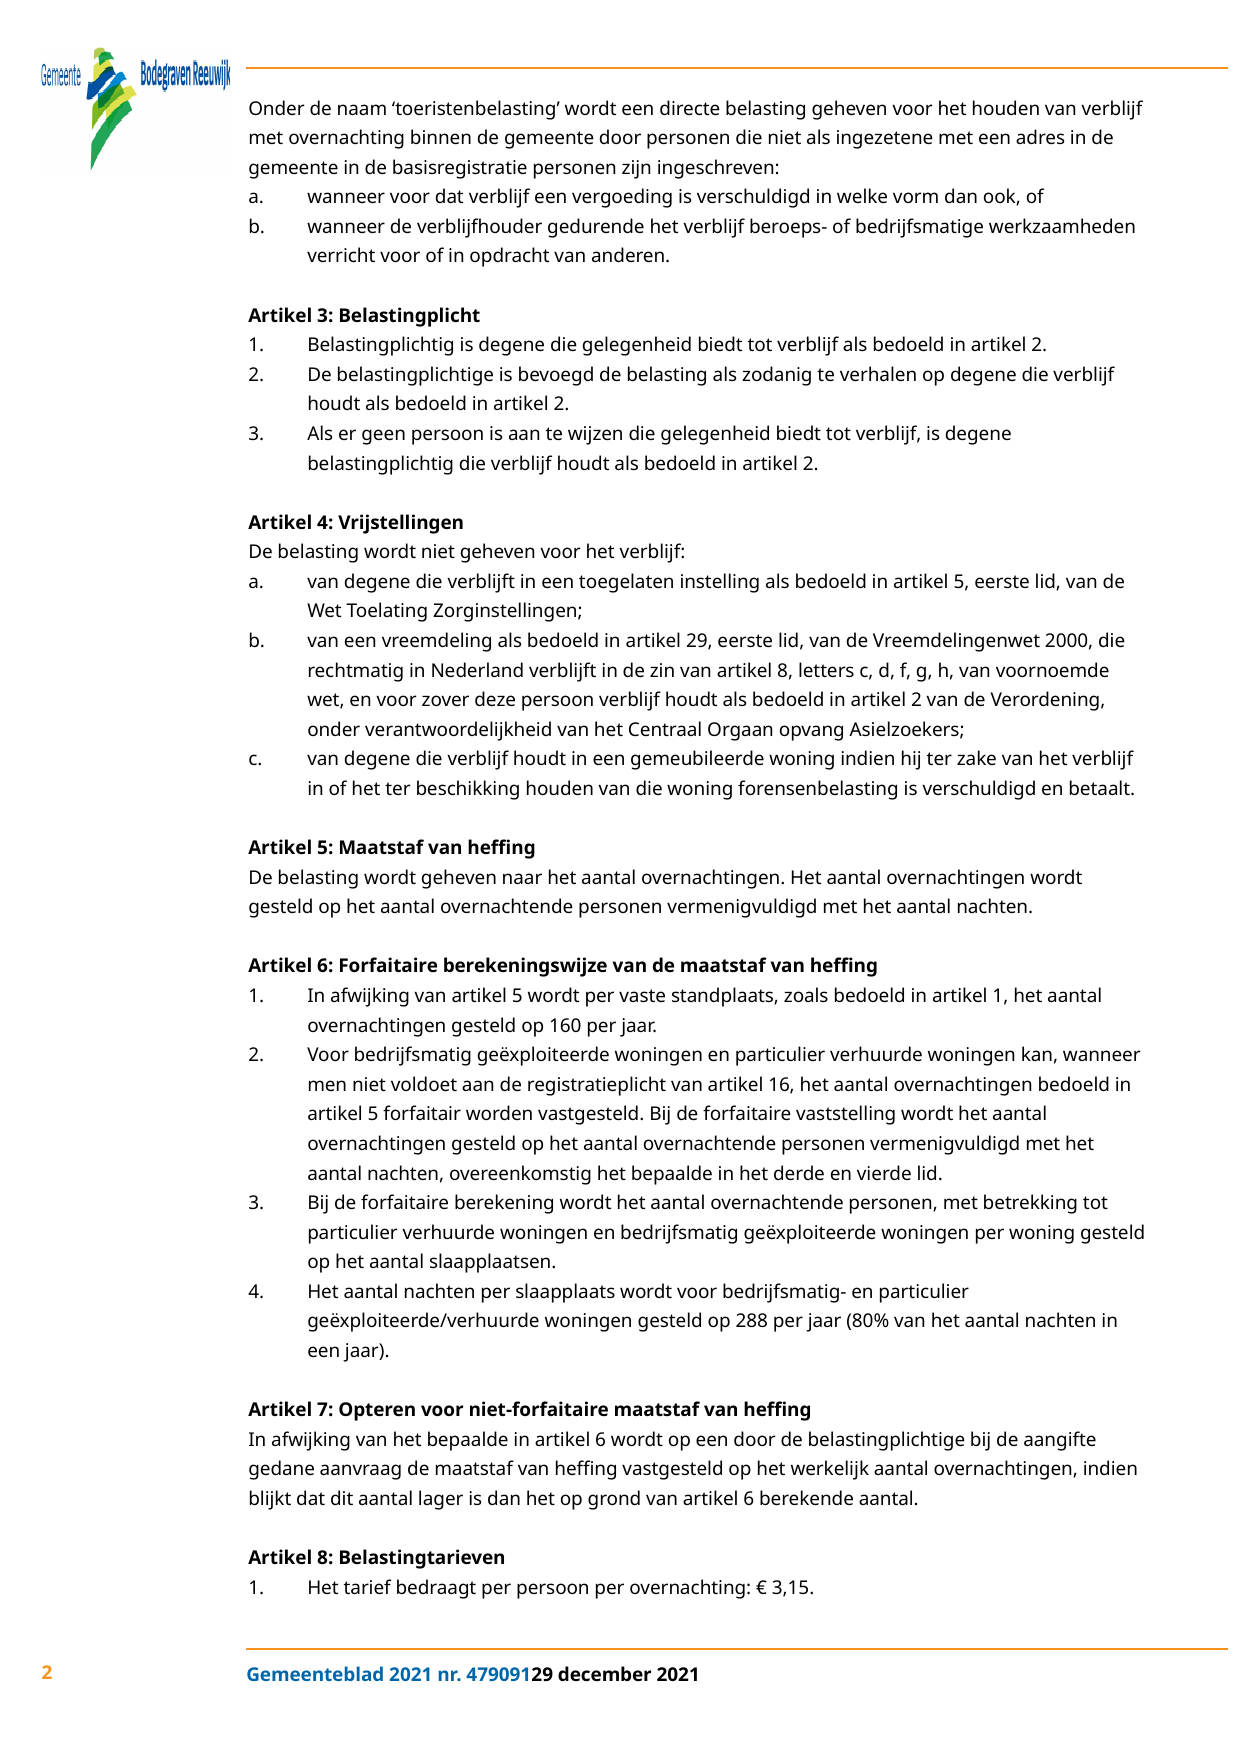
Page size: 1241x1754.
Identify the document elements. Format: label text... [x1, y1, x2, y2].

list Het tarief bedraagt per persoon per overnachting: € 3,15. [248, 1574, 1152, 1600]
list Voor bedrijfsmatig geëxploiteerde woningen en particulier verhuurde woningen kan, wanneer men niet voldoet aan de registratieplicht van artikel 16, het aantal overnachtingen bedoeld in artikel 5 forfaitair worden vastgesteld. Bij de forfaitaire vaststelling wordt het aantal overnachtingen gesteld op het aantal overnachtende personen vermenigvuldigd met het aantal nachten, overeenkomstig het bepaalde in het derde en vierde lid. [248, 1041, 1152, 1186]
list De belastingplichtige is bevoegd de belasting als zodanig te verhalen op degene die verblijf houdt als bedoeld in artikel 2. [248, 361, 1152, 416]
list wanneer de verblijfhouder gedurende het verblijf beroeps- of bedrijfsmatige werkzaamheden verricht voor of in opdracht van anderen. [248, 213, 1152, 268]
text Onder de naam ‘toeristenbelasting’ wordt een directe belasting geheven voor het houden van verblijf met overnachting binnen de gemeente door personen die niet als ingezetene met een adres in de gemeente in de basisregistratie personen zijn ingeschreven: [248, 95, 1152, 180]
list van degene die verblijf houdt in een gemeubileerde woning indien hij ter zake van het verblijf in of het ter beschikking houden van die woning forensenbelasting is verschuldigd en betaalt. [248, 746, 1152, 801]
text Artikel 4: Vrijstellingen [248, 509, 1152, 535]
list Belastingplichtig is degene die gelegenheid biedt tot verblijf als bedoeld in artikel 2. [248, 331, 1152, 357]
text De belasting wordt geheven naar het aantal overnachtingen. Het aantal overnachtingen wordt gesteld op het aantal overnachtende personen vermenigvuldigd met het aantal nachten. [248, 864, 1152, 919]
picture [41, 47, 231, 172]
text Artikel 5: Maatstaf van heffing [248, 834, 1152, 860]
text Artikel 8: Belastingtarieven [248, 1544, 1152, 1570]
list In afwijking van artikel 5 wordt per vaste standplaats, zoals bedoeld in artikel 1, het aantal overnachtingen gesteld op 160 per jaar. [248, 982, 1152, 1038]
list van degene die verblijft in een toegelaten instelling als bedoeld in artikel 5, eerste lid, van de Wet Toelating Zorginstellingen; [248, 568, 1152, 623]
list Het aantal nachten per slaapplaats wordt voor bedrijfsmatig- en particulier geëxploiteerde/verhuurde woningen gesteld op 288 per jaar (80% van het aantal nachten in een jaar). [248, 1278, 1152, 1363]
list van een vreemdeling als bedoeld in artikel 29, eerste lid, van de Vreemdelingenwet 2000, die rechtmatig in Nederland verblijft in de zin van artikel 8, letters c, d, f, g, h, van voornoemde wet, en voor zover deze persoon verblijf houdt als bedoeld in artikel 2 van de Verordening, onder verantwoordelijkheid van het Centraal Orgaan opvang Asielzoekers; [248, 627, 1152, 742]
list wanneer voor dat verblijf een vergoeding is verschuldigd in welke vorm dan ook, of [248, 183, 1152, 209]
text In afwijking van het bepaalde in artikel 6 wordt op een door de belastingplichtige bij de aangifte gedane aanvraag de maatstaf van heffing vastgesteld op het werkelijk aantal overnachtingen, indien blijkt dat dit aantal lager is dan het op grond van artikel 6 berekende aantal. [248, 1426, 1152, 1511]
text Artikel 7: Opteren voor niet-forfaitaire maatstaf van heffing [248, 1396, 1152, 1422]
text Artikel 3: Belastingplicht [248, 302, 1152, 328]
list Bij de forfaitaire berekening wordt het aantal overnachtende personen, met betrekking tot particulier verhuurde woningen en bedrijfsmatig geëxploiteerde woningen per woning gesteld op het aantal slaapplaatsen. [248, 1189, 1152, 1274]
text Artikel 6: Forfaitaire berekeningswijze van de maatstaf van heffing [248, 953, 1152, 978]
list Als er geen persoon is aan te wijzen die gelegenheid biedt tot verblijf, is degene belastingplichtig die verblijf houdt als bedoeld in artikel 2. [248, 420, 1152, 476]
text De belasting wordt niet geheven voor het verblijf: [248, 538, 1152, 564]
